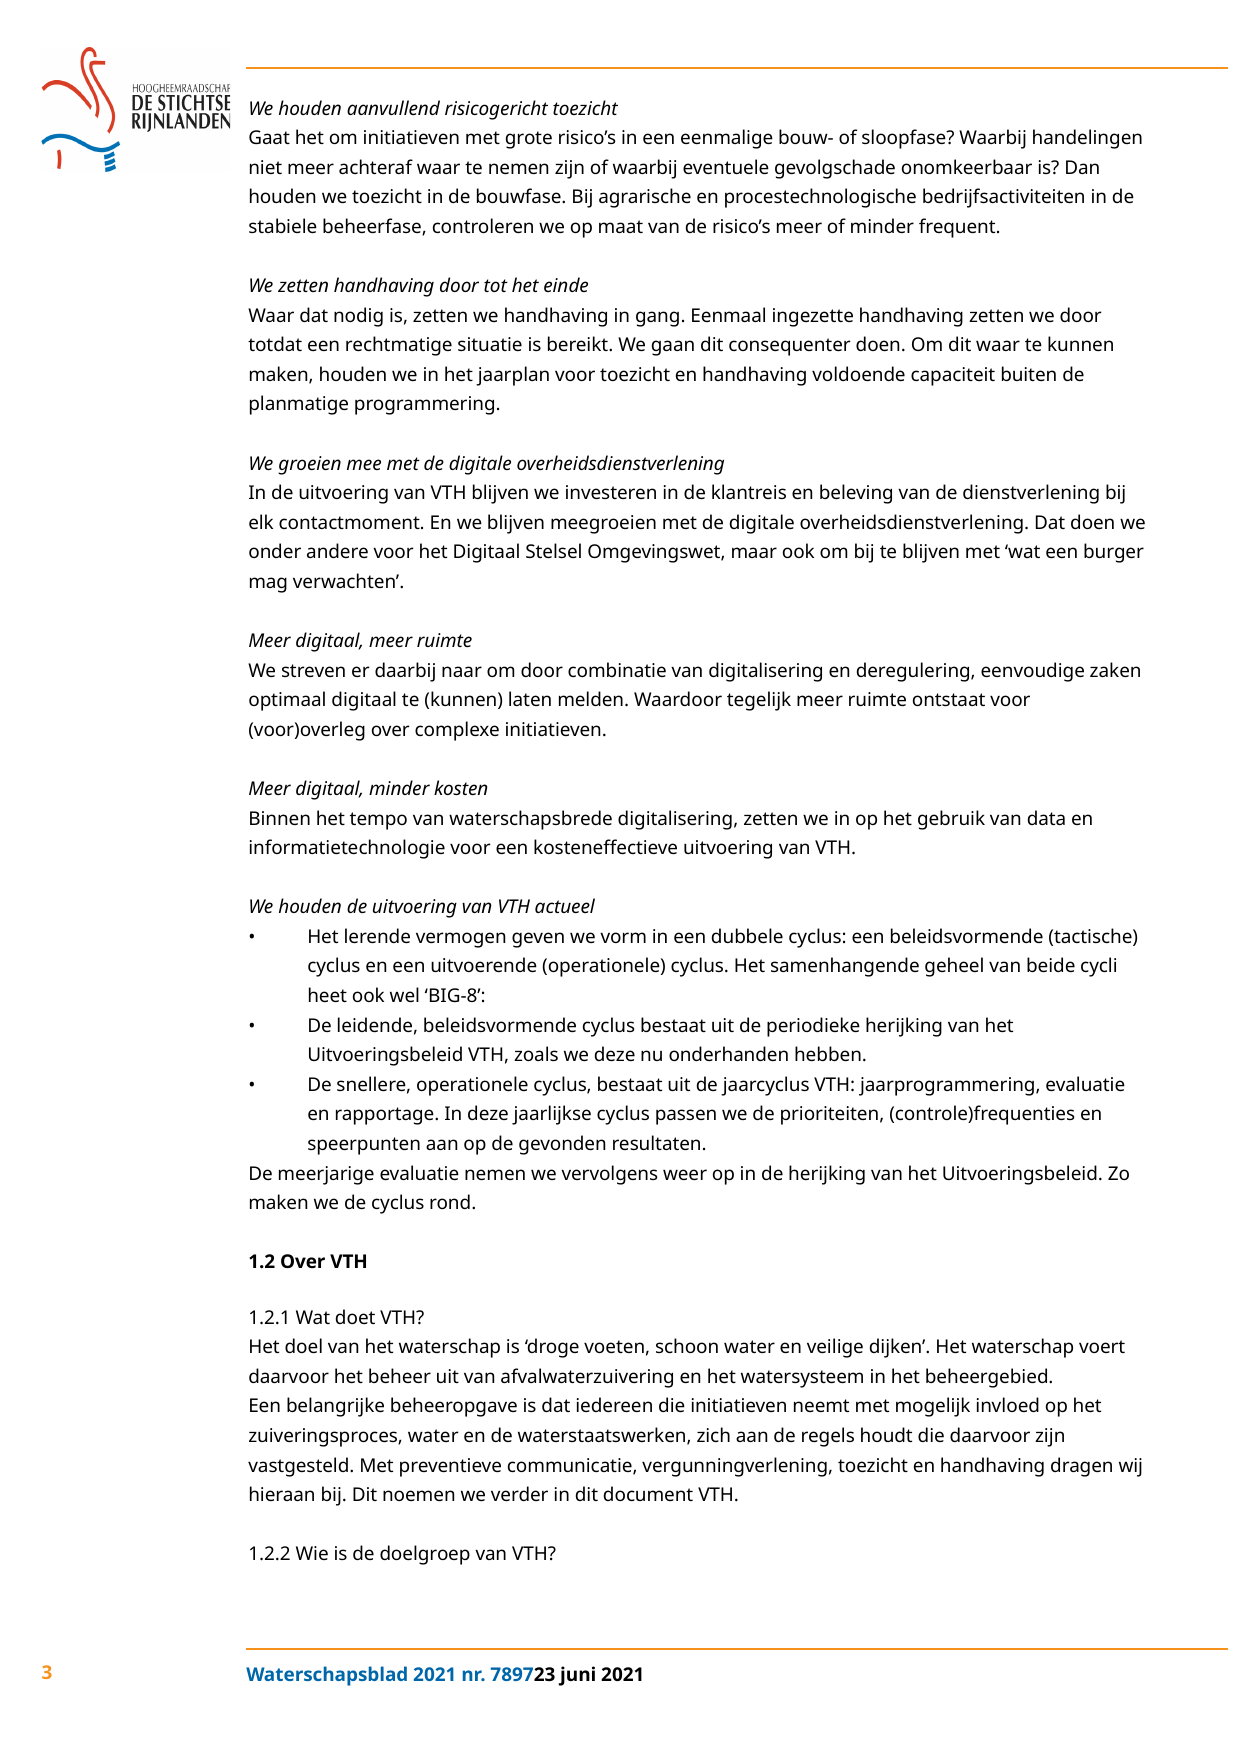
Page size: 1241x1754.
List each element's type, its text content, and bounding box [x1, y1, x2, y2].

text 1.2 Over VTH [248, 1248, 1152, 1274]
text We groeien mee met de digitale overheidsdienstverlening [248, 450, 1152, 476]
text We zetten handhaving door tot het einde [248, 272, 1152, 298]
text De meerjarige evaluatie nemen we vervolgens weer op in de herijking van het Uitvoeringsbeleid. Zo maken we de cyclus rond. [248, 1160, 1152, 1215]
text Meer digitaal, minder kosten [248, 775, 1152, 801]
text In de uitvoering van VTH blijven we investeren in de klantreis en beleving van de dienstverlening bij elk contactmoment. En we blijven meegroeien met de digitale overheidsdienstverlening. Dat doen we onder andere voor het Digitaal Stelsel Omgevingswet, maar ook om bij te blijven met ‘wat een burger mag verwachten’. [248, 479, 1152, 594]
text Binnen het tempo van waterschapsbrede digitalisering, zetten we in op het gebruik van data en informatietechnologie voor een kosteneffectieve uitvoering van VTH. [248, 805, 1152, 860]
text Het doel van het waterschap is ‘droge voeten, schoon water en veilige dijken’. Het waterschap voert daarvoor het beheer uit van afvalwaterzuivering en het watersysteem in het beheergebied. [248, 1333, 1152, 1389]
picture [41, 47, 231, 172]
list De snellere, operationele cyclus, bestaat uit de jaarcyclus VTH: jaarprogrammering, evaluatie en rapportage. In deze jaarlijkse cyclus passen we de prioriteiten, (controle)frequenties en speerpunten aan op de gevonden resultaten. [248, 1071, 1152, 1156]
text We houden aanvullend risicogericht toezicht [248, 95, 1152, 121]
text Waar dat nodig is, zetten we handhaving in gang. Eenmaal ingezette handhaving zetten we door totdat een rechtmatige situatie is bereikt. We gaan dit consequenter doen. Om dit waar te kunnen maken, houden we in het jaarplan voor toezicht en handhaving voldoende capaciteit buiten de planmatige programmering. [248, 302, 1152, 416]
text Gaat het om initiatieven met grote risico’s in een eenmalige bouw- of sloopfase? Waarbij handelingen niet meer achteraf waar te nemen zijn of waarbij eventuele gevolgschade onomkeerbaar is? Dan houden we toezicht in de bouwfase. Bij agrarische en procestechnologische bedrijfsactiviteiten in de stabiele beheerfase, controleren we op maat van de risico’s meer of minder frequent. [248, 124, 1152, 239]
text Meer digitaal, meer ruimte [248, 627, 1152, 653]
text We streven er daarbij naar om door combinatie van digitalisering en deregulering, eenvoudige zaken optimaal digitaal te (kunnen) laten melden. Waardoor tegelijk meer ruimte ontstaat voor (voor)overleg over complexe initiatieven. [248, 657, 1152, 742]
text Een belangrijke beheeropgave is dat iedereen die initiatieven neemt met mogelijk invloed op het zuiveringsproces, water en de waterstaatswerken, zich aan de regels houdt die daarvoor zijn vastgesteld. Met preventieve communicatie, vergunningverlening, toezicht en handhaving dragen wij hieraan bij. Dit noemen we verder in dit document VTH. [248, 1393, 1152, 1507]
list De leidende, beleidsvormende cyclus bestaat uit de periodieke herijking van het Uitvoeringsbeleid VTH, zoals we deze nu onderhanden hebben. [248, 1012, 1152, 1067]
list Het lerende vermogen geven we vorm in een dubbele cyclus: een beleidsvormende (tactische) cyclus en een uitvoerende (operationele) cyclus. Het samenhangende geheel van beide cycli heet ook wel ‘BIG-8’: [248, 923, 1152, 1008]
text 1.2.1 Wat doet VTH? [248, 1304, 1152, 1329]
text We houden de uitvoering van VTH actueel [248, 893, 1152, 919]
text 1.2.2 Wie is de doelgroep van VTH? [248, 1541, 1152, 1566]
